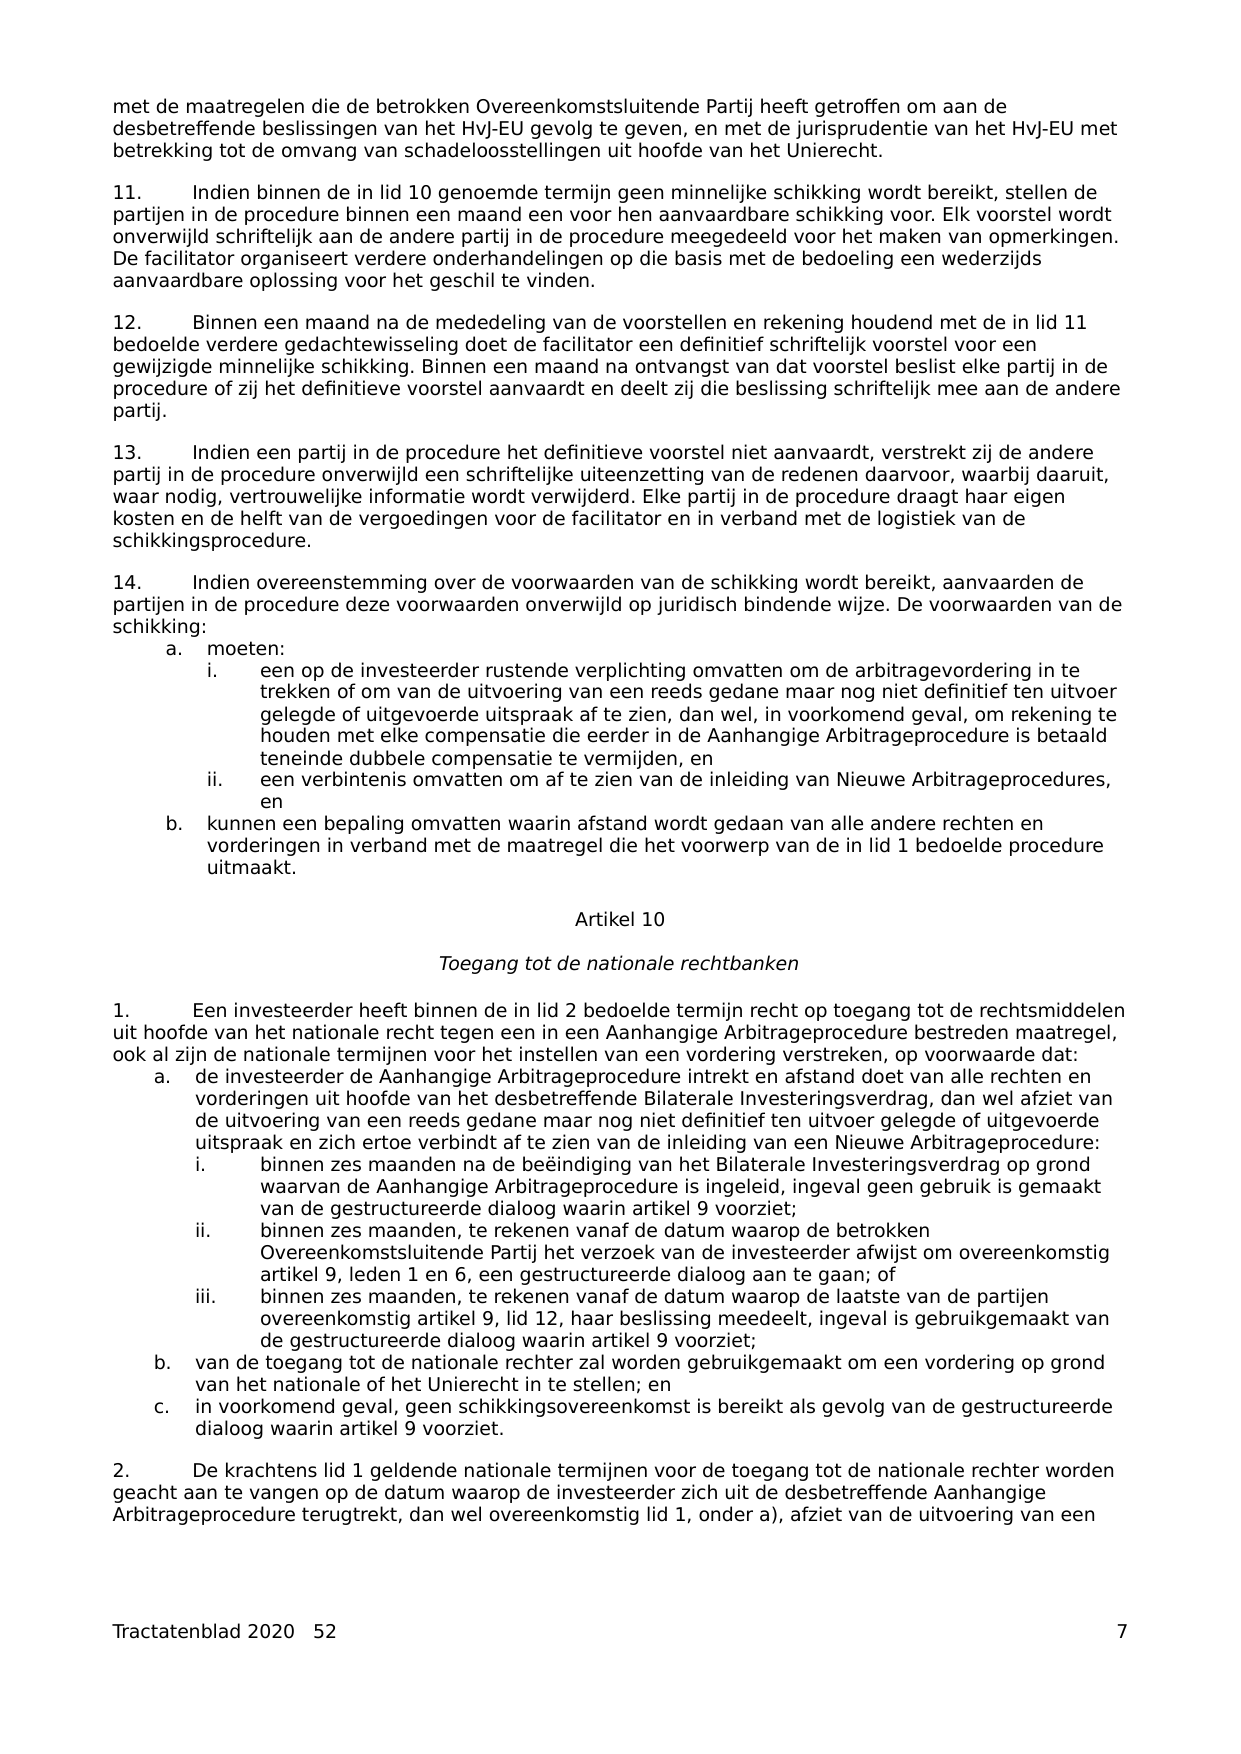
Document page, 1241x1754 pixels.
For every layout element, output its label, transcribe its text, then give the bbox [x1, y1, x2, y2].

text 13. Indien een partij in de procedure het definitieve voorstel niet aanvaardt, verstrekt zij de andere partij in de procedure onverwijld een schriftelijke uiteenzetting van de redenen daarvoor, waarbij daaruit, waar nodig, vertrouwelijke informatie wordt verwijderd. Elke partij in de procedure draagt haar eigen kosten en de helft van de vergoedingen voor de facilitator en in verband met de logistiek van de schikkingsprocedure. [112, 442, 1128, 552]
text c. in voorkomend geval, geen schikkingsovereenkomst is bereikt als gevolg van de gestructureerde dialoog waarin artikel 9 voorziet. [153, 1396, 1128, 1440]
text met de maatregelen die de betrokken Overeenkomstsluitende Partij heeft getroffen om aan de desbetreffende beslissingen van het HvJ-EU gevolg te geven, en met de jurisprudentie van het HvJ-EU met betrekking tot de omvang van schadeloosstellingen uit hoofde van het Unierecht. [112, 96, 1128, 162]
text a. moeten: [165, 637, 1128, 659]
text i. een op de investeerder rustende verplichting omvatten om de arbitragevordering in te trekken of om van de uitvoering van een reeds gedane maar nog niet definitief ten uitvoer gelegde of uitgevoerde uitspraak af te zien, dan wel, in voorkomend geval, om rekening te houden met elke compensatie die eerder in de Aanhangige Arbitrageprocedure is betaald teneinde dubbele compensatie te vermijden, en [207, 659, 1128, 769]
text b. van de toegang tot de nationale rechter zal worden gebruikgemaakt om een vordering op grond van het nationale of het Unierecht in te stellen; en [153, 1352, 1128, 1396]
text i. binnen zes maanden na de beëindiging van het Bilaterale Investeringsverdrag op grond waarvan de Aanhangige Arbitrageprocedure is ingeleid, ingeval geen gebruik is gemaakt van de gestructureerde dialoog waarin artikel 9 voorziet; [195, 1154, 1128, 1220]
text 2. De krachtens lid 1 geldende nationale termijnen voor de toegang tot de nationale rechter worden geacht aan te vangen op de datum waarop de investeerder zich uit de desbetreffende Aanhangige Arbitrageprocedure terugtrekt, dan wel overeenkomstig lid 1, onder a), afziet van de uitvoering van een [112, 1460, 1128, 1526]
text 14. Indien overeenstemming over de voorwaarden van de schikking wordt bereikt, aanvaarden de partijen in de procedure deze voorwaarden onverwijld op juridisch bindende wijze. De voorwaarden van de schikking: [112, 572, 1128, 637]
text b. kunnen een bepaling omvatten waarin afstand wordt gedaan van alle andere rechten en vorderingen in verband met de maatregel die het voorwerp van de in lid 1 bedoelde procedure uitmaakt. [165, 813, 1128, 879]
subtitle Artikel 10 Toegang tot de nationale rechtbanken [112, 909, 1128, 975]
text 11. Indien binnen de in lid 10 genoemde termijn geen minnelijke schikking wordt bereikt, stellen de partijen in de procedure binnen een maand een voor hen aanvaardbare schikking voor. Elk voorstel wordt onverwijld schriftelijk aan de andere partij in de procedure meegedeeld voor het maken van opmerkingen. De facilitator organiseert verdere onderhandelingen op die basis met de bedoeling een wederzijds aanvaardbare oplossing voor het geschil te vinden. [112, 182, 1128, 292]
text iii. binnen zes maanden, te rekenen vanaf de datum waarop de laatste van de partijen overeenkomstig artikel 9, lid 12, haar beslissing meedeelt, ingeval is gebruikgemaakt van de gestructureerde dialoog waarin artikel 9 voorziet; [195, 1286, 1128, 1352]
text ii. binnen zes maanden, te rekenen vanaf de datum waarop de betrokken Overeenkomstsluitende Partij het verzoek van de investeerder afwijst om overeenkomstig artikel 9, leden 1 en 6, een gestructureerde dialoog aan te gaan; of [195, 1220, 1128, 1286]
text 12. Binnen een maand na de mededeling van de voorstellen en rekening houdend met de in lid 11 bedoelde verdere gedachtewisseling doet de facilitator een definitief schriftelijk voorstel voor een gewijzigde minnelijke schikking. Binnen een maand na ontvangst van dat voorstel beslist elke partij in de procedure of zij het definitieve voorstel aanvaardt en deelt zij die beslissing schriftelijk mee aan de andere partij. [112, 312, 1128, 422]
text a. de investeerder de Aanhangige Arbitrageprocedure intrekt en afstand doet van alle rechten en vorderingen uit hoofde van het desbetreffende Bilaterale Investeringsverdrag, dan wel afziet van de uitvoering van een reeds gedane maar nog niet definitief ten uitvoer gelegde of uitgevoerde uitspraak en zich ertoe verbindt af te zien van de inleiding van een Nieuwe Arbitrageprocedure: [153, 1066, 1128, 1154]
text 1. Een investeerder heeft binnen de in lid 2 bedoelde termijn recht op toegang tot de rechtsmiddelen uit hoofde van het nationale recht tegen een in een Aanhangige Arbitrageprocedure bestreden maatregel, ook al zijn de nationale termijnen voor het instellen van een vordering verstreken, op voorwaarde dat: [112, 1000, 1128, 1066]
text ii. een verbintenis omvatten om af te zien van de inleiding van Nieuwe Arbitrageprocedures, en [207, 769, 1128, 813]
